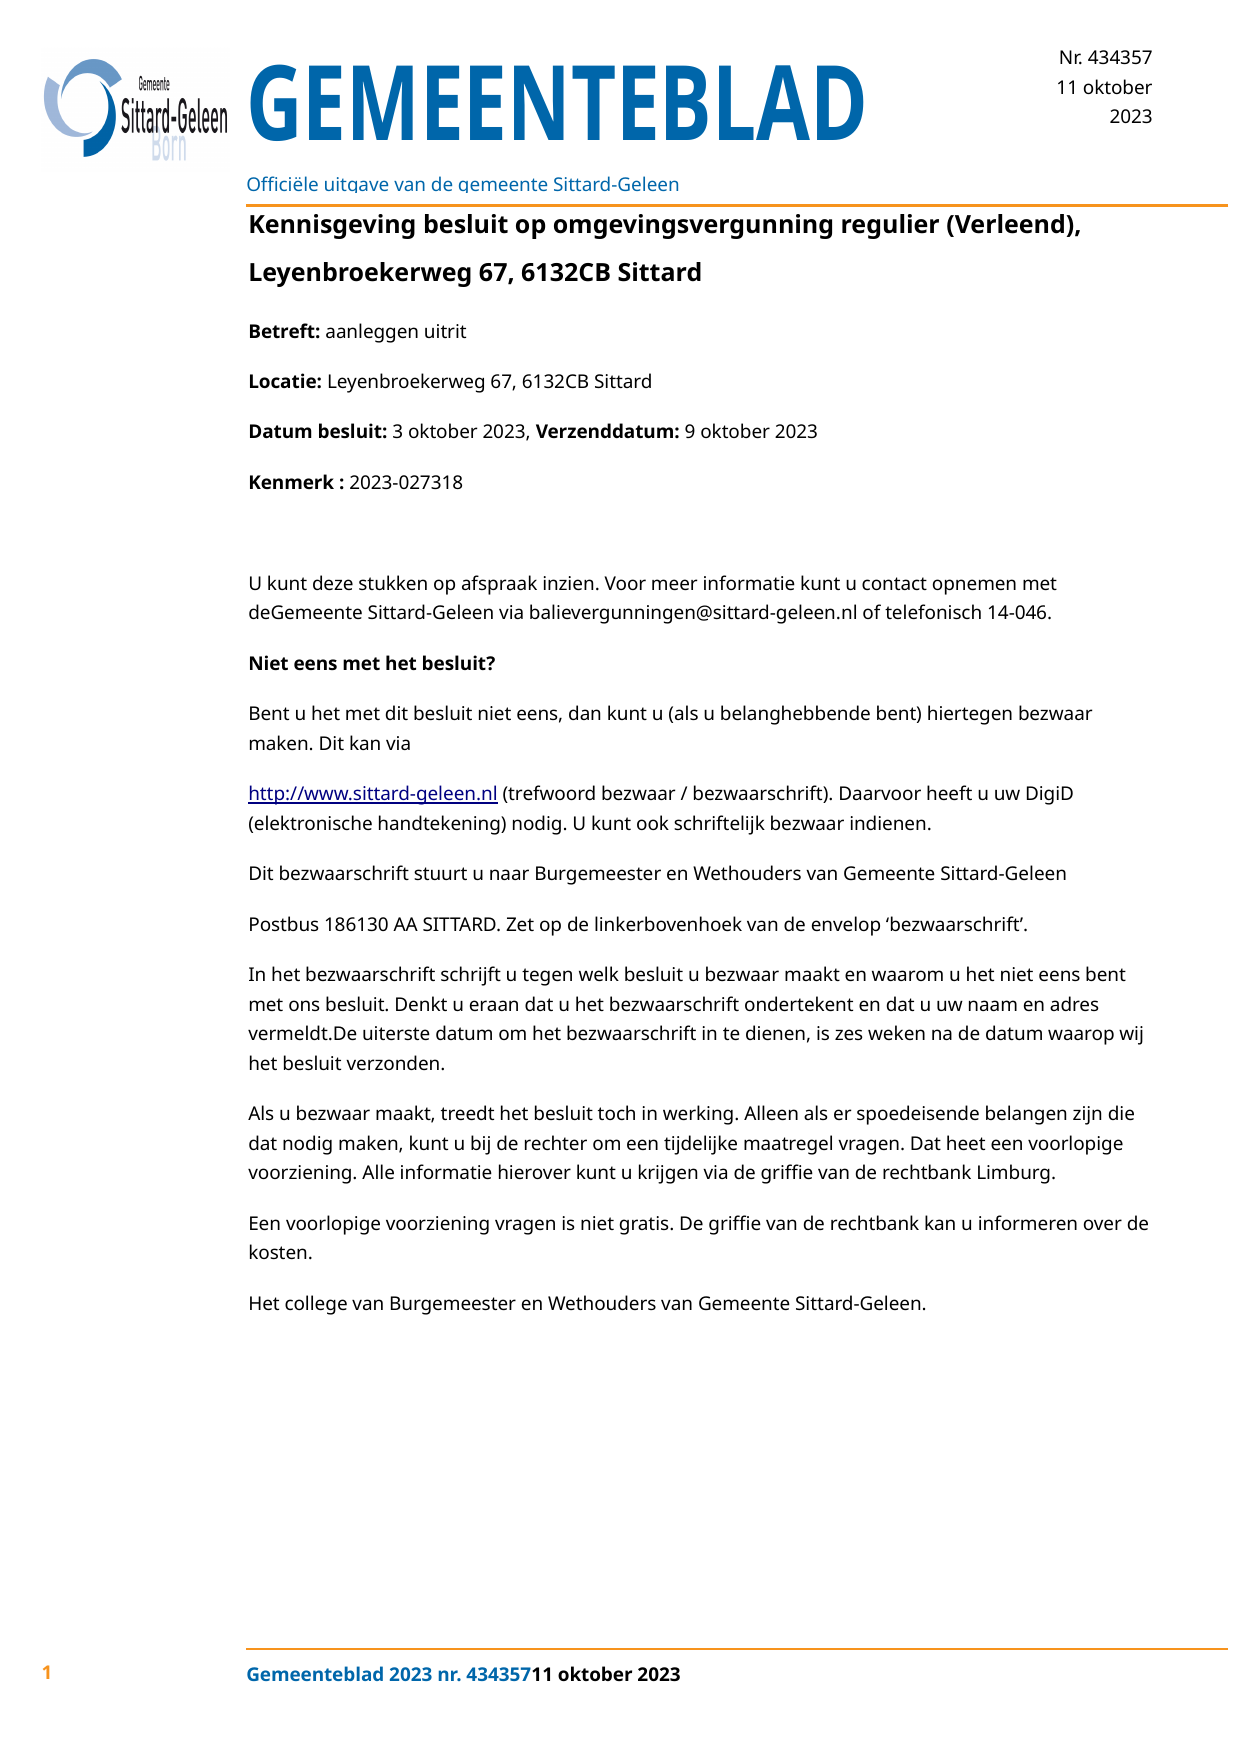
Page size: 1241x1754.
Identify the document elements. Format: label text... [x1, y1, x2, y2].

text Het college van Burgemeester en Wethouders van Gemeente Sittard-Geleen. [248, 1290, 1152, 1316]
text http://www.sittard-geleen.nl (trefwoord bezwaar / bezwaarschrift). Daarvoor heeft u uw DigiD (elektronische handtekening) nodig. U kunt ook schriftelijk bezwaar indienen. [248, 780, 1152, 836]
text Niet eens met het besluit? [248, 650, 1152, 676]
text Kenmerk : 2023-027318 [248, 469, 1152, 495]
text Dit bezwaarschrift stuurt u naar Burgemeester en Wethouders van Gemeente Sittard-Geleen [248, 860, 1152, 886]
text Betreft: aanleggen uitrit [248, 318, 1152, 344]
text Locatie: Leyenbroekerweg 67, 6132CB Sittard [248, 368, 1152, 394]
text Een voorlopige voorziening vragen is niet gratis. De griffie van de rechtbank kan u informeren over de kosten. [248, 1210, 1152, 1265]
text Datum besluit: 3 oktober 2023, Verzenddatum: 9 oktober 2023 [248, 419, 1152, 444]
text U kunt deze stukken op afspraak inzien. Voor meer informatie kunt u contact opnemen met deGemeente Sittard-Geleen via balievergunningen@sittard-geleen.nl of telefonisch 14-046. [248, 570, 1152, 625]
text Postbus 186130 AA SITTARD. Zet op de linkerbovenhoek van de envelop ‘bezwaarschrift’. [248, 911, 1152, 937]
text Als u bezwaar maakt, treedt het besluit toch in werking. Alleen als er spoedeisende belangen zijn die dat nodig maken, kunt u bij de rechter om een tijdelijke maatregel vragen. Dat heet een voorlopige voorziening. Alle informatie hierover kunt u krijgen via de griffie van de rechtbank Limburg. [248, 1100, 1152, 1185]
text Bent u het met dit besluit niet eens, dan kunt u (als u belanghebbende bent) hiertegen bezwaar maken. Dit kan via [248, 700, 1152, 756]
text Kennisgeving besluit op omgevingsvergunning regulier (Verleend), Leyenbroekerweg 67, 6132CB Sittard [248, 207, 1152, 288]
picture [41, 47, 231, 172]
text In het bezwaarschrift schrijft u tegen welk besluit u bezwaar maakt en waarom u het niet eens bent met ons besluit. Denkt u eraan dat u het bezwaarschrift ondertekent en dat u uw naam en adres vermeldt.De uiterste datum om het bezwaarschrift in te dienen, is zes weken na de datum waarop wij het besluit verzonden. [248, 961, 1152, 1076]
